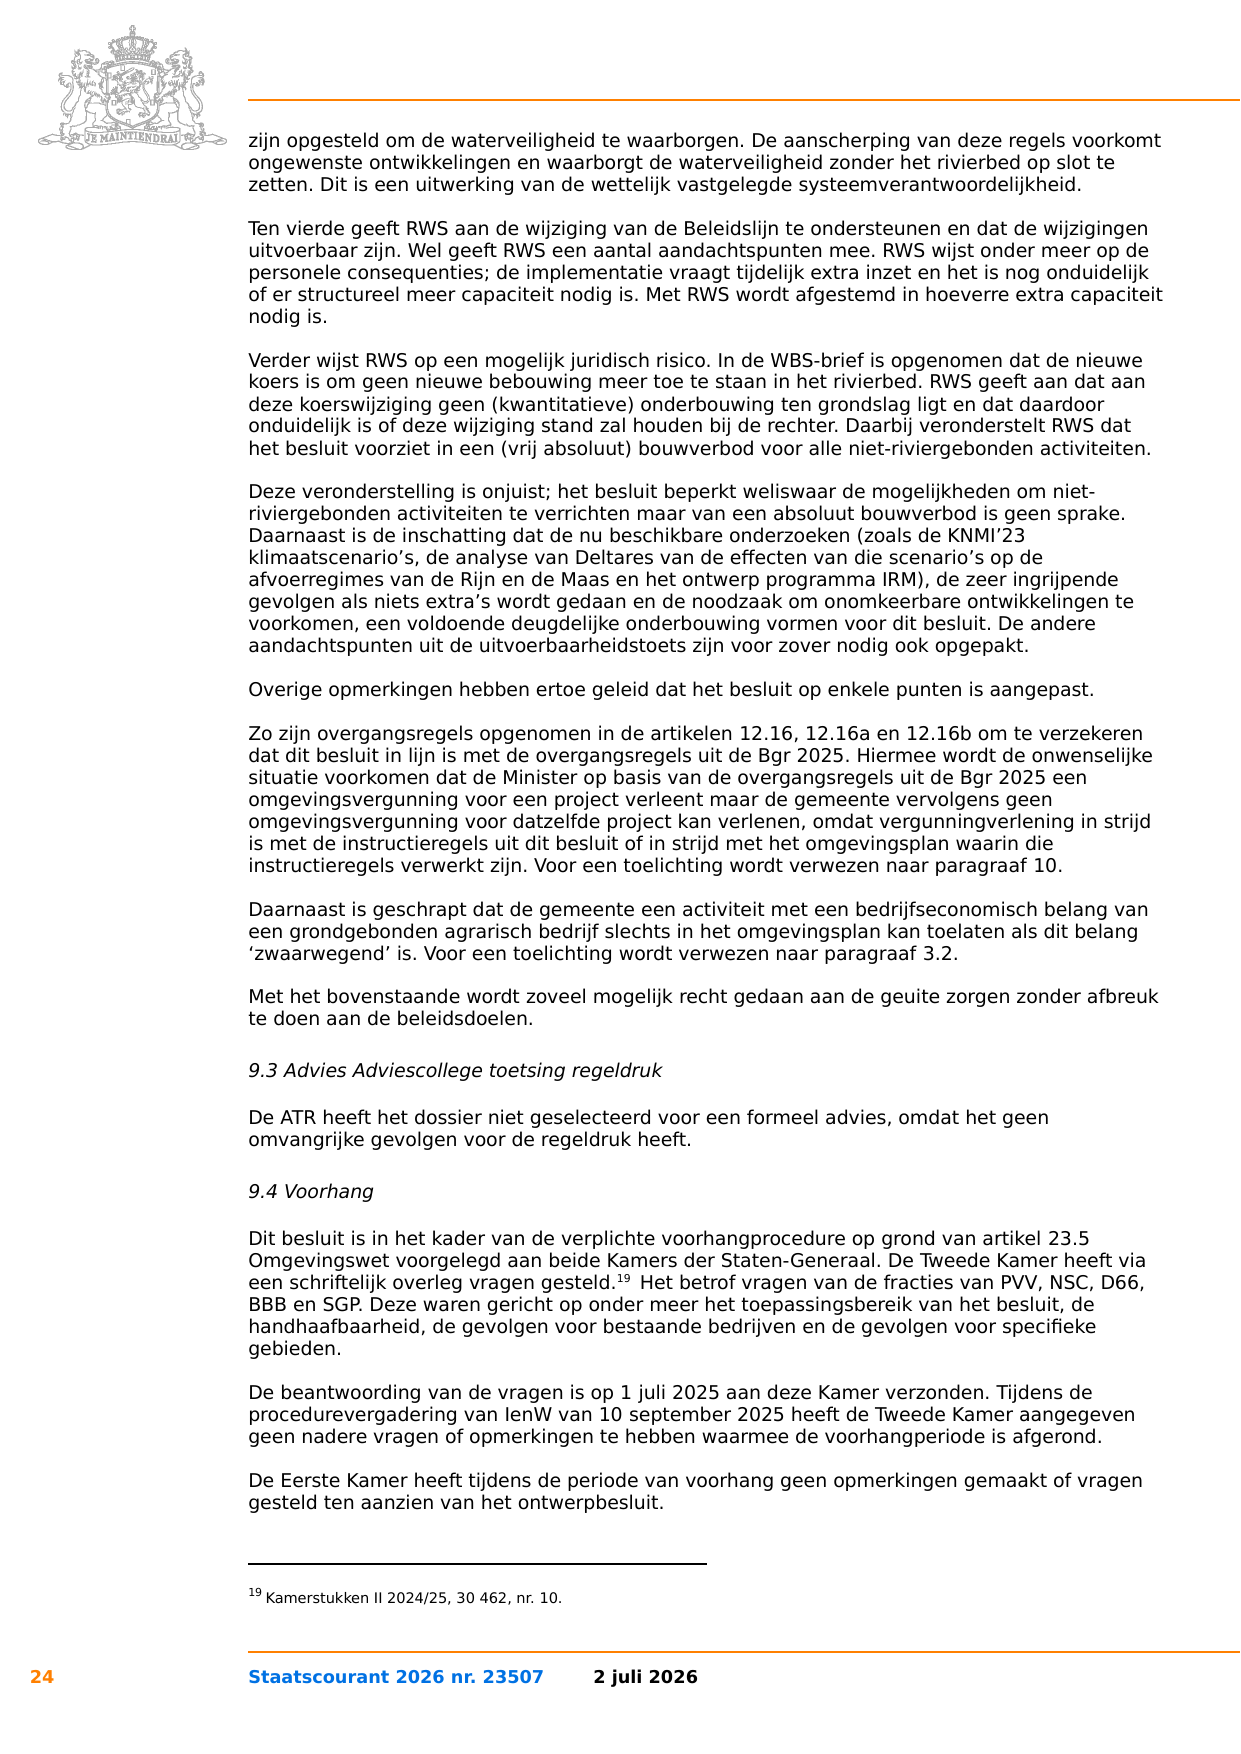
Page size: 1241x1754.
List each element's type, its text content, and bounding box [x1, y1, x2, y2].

subtitle 9.3 Advies Adviescollege toetsing regeldruk [248, 1060, 1163, 1082]
text Met het bovenstaande wordt zoveel mogelijk recht gedaan aan de geuite zorgen zonder afbreuk te doen aan de beleidsdoelen. [248, 986, 1163, 1030]
text Dit besluit is in het kader van de verplichte voorhangprocedure op grond van artikel 23.5 Omgevingswet voorgelegd aan beide Kamers der Staten-Generaal. De Tweede Kamer heeft via een schriftelijk overleg vragen gesteld. Het betrof vragen van de fracties van PVV, NSC, D66, BBB en SGP. Deze waren gericht op onder meer het toepassingsbereik van het besluit, de handhaafbaarheid, de gevolgen voor bestaande bedrijven en de gevolgen voor specifieke gebieden. [248, 1228, 1163, 1360]
text Ten vierde geeft RWS aan de wijziging van de Beleidslijn te ondersteunen en dat de wijzigingen uitvoerbaar zijn. Wel geeft RWS een aantal aandachtspunten mee. RWS wijst onder meer op de personele consequenties; de implementatie vraagt tijdelijk extra inzet en het is nog onduidelijk of er structureel meer capaciteit nodig is. Met RWS wordt afgestemd in hoeverre extra capaciteit nodig is. [248, 218, 1163, 328]
text De beantwoording van de vragen is op 1 juli 2025 aan deze Kamer verzonden. Tijdens de procedurevergadering van IenW van 10 september 2025 heeft de Tweede Kamer aangegeven geen nadere vragen of opmerkingen te hebben waarmee de voorhangperiode is afgerond. [248, 1382, 1163, 1448]
text Daarnaast is geschrapt dat de gemeente een activiteit met een bedrijfseconomisch belang van een grondgebonden agrarisch bedrijf slechts in het omgevingsplan kan toelaten als dit belang ‘zwaarwegend’ is. Voor een toelichting wordt verwezen naar paragraaf 3.2. [248, 898, 1163, 964]
text zijn opgesteld om de waterveiligheid te waarborgen. De aanscherping van deze regels voorkomt ongewenste ontwikkelingen en waarborgt de waterveiligheid zonder het rivierbed op slot te zetten. Dit is een uitwerking van de wettelijk vastgelegde systeemverantwoordelijkheid. [248, 130, 1163, 196]
picture [38, 25, 227, 150]
text Zo zijn overgangsregels opgenomen in de artikelen 12.16, 12.16a en 12.16b om te verzekeren dat dit besluit in lijn is met de overgangsregels uit de Bgr 2025. Hiermee wordt de onwenselijke situatie voorkomen dat de Minister op basis van de overgangsregels uit de Bgr 2025 een omgevingsvergunning voor een project verleent maar de gemeente vervolgens geen omgevingsvergunning voor datzelfde project kan verlenen, omdat vergunningverlening in strijd is met de instructieregels uit dit besluit of in strijd met het omgevingsplan waarin die instructieregels verwerkt zijn. Voor een toelichting wordt verwezen naar paragraaf 10. [248, 723, 1163, 877]
text De ATR heeft het dossier niet geselecteerd voor een formeel advies, omdat het geen omvangrijke gevolgen voor de regeldruk heeft. [248, 1107, 1163, 1151]
text Deze veronderstelling is onjuist; het besluit beperkt weliswaar de mogelijkheden om niet-riviergebonden activiteiten te verrichten maar van een absoluut bouwverbod is geen sprake. Daarnaast is de inschatting dat de nu beschikbare onderzoeken (zoals de KNMI’23 klimaatscenario’s, de analyse van Deltares van de effecten van die scenario’s op de afvoerregimes van de Rijn en de Maas en het ontwerp programma IRM), de zeer ingrijpende gevolgen als niets extra’s wordt gedaan en de noodzaak om onomkeerbare ontwikkelingen te voorkomen, een voldoende deugdelijke onderbouwing vormen voor dit besluit. De andere aandachtspunten uit de uitvoerbaarheidstoets zijn voor zover nodig ook opgepakt. [248, 481, 1163, 657]
subtitle 9.4 Voorhang [248, 1181, 1163, 1203]
text Kamerstukken II 2024/25, 30 462, nr. 10. [248, 1586, 1163, 1608]
text Verder wijst RWS op een mogelijk juridisch risico. In de WBS-brief is opgenomen dat de nieuwe koers is om geen nieuwe bebouwing meer toe te staan in het rivierbed. RWS geeft aan dat aan deze koerswijziging geen (kwantitatieve) onderbouwing ten grondslag ligt en dat daardoor onduidelijk is of deze wijziging stand zal houden bij de rechter. Daarbij veronderstelt RWS dat het besluit voorziet in een (vrij absoluut) bouwverbod voor alle niet-riviergebonden activiteiten. [248, 349, 1163, 459]
text De Eerste Kamer heeft tijdens de periode van voorhang geen opmerkingen gemaakt of vragen gesteld ten aanzien van het ontwerpbesluit. [248, 1470, 1163, 1514]
text Overige opmerkingen hebben ertoe geleid dat het besluit op enkele punten is aangepast. [248, 679, 1163, 701]
